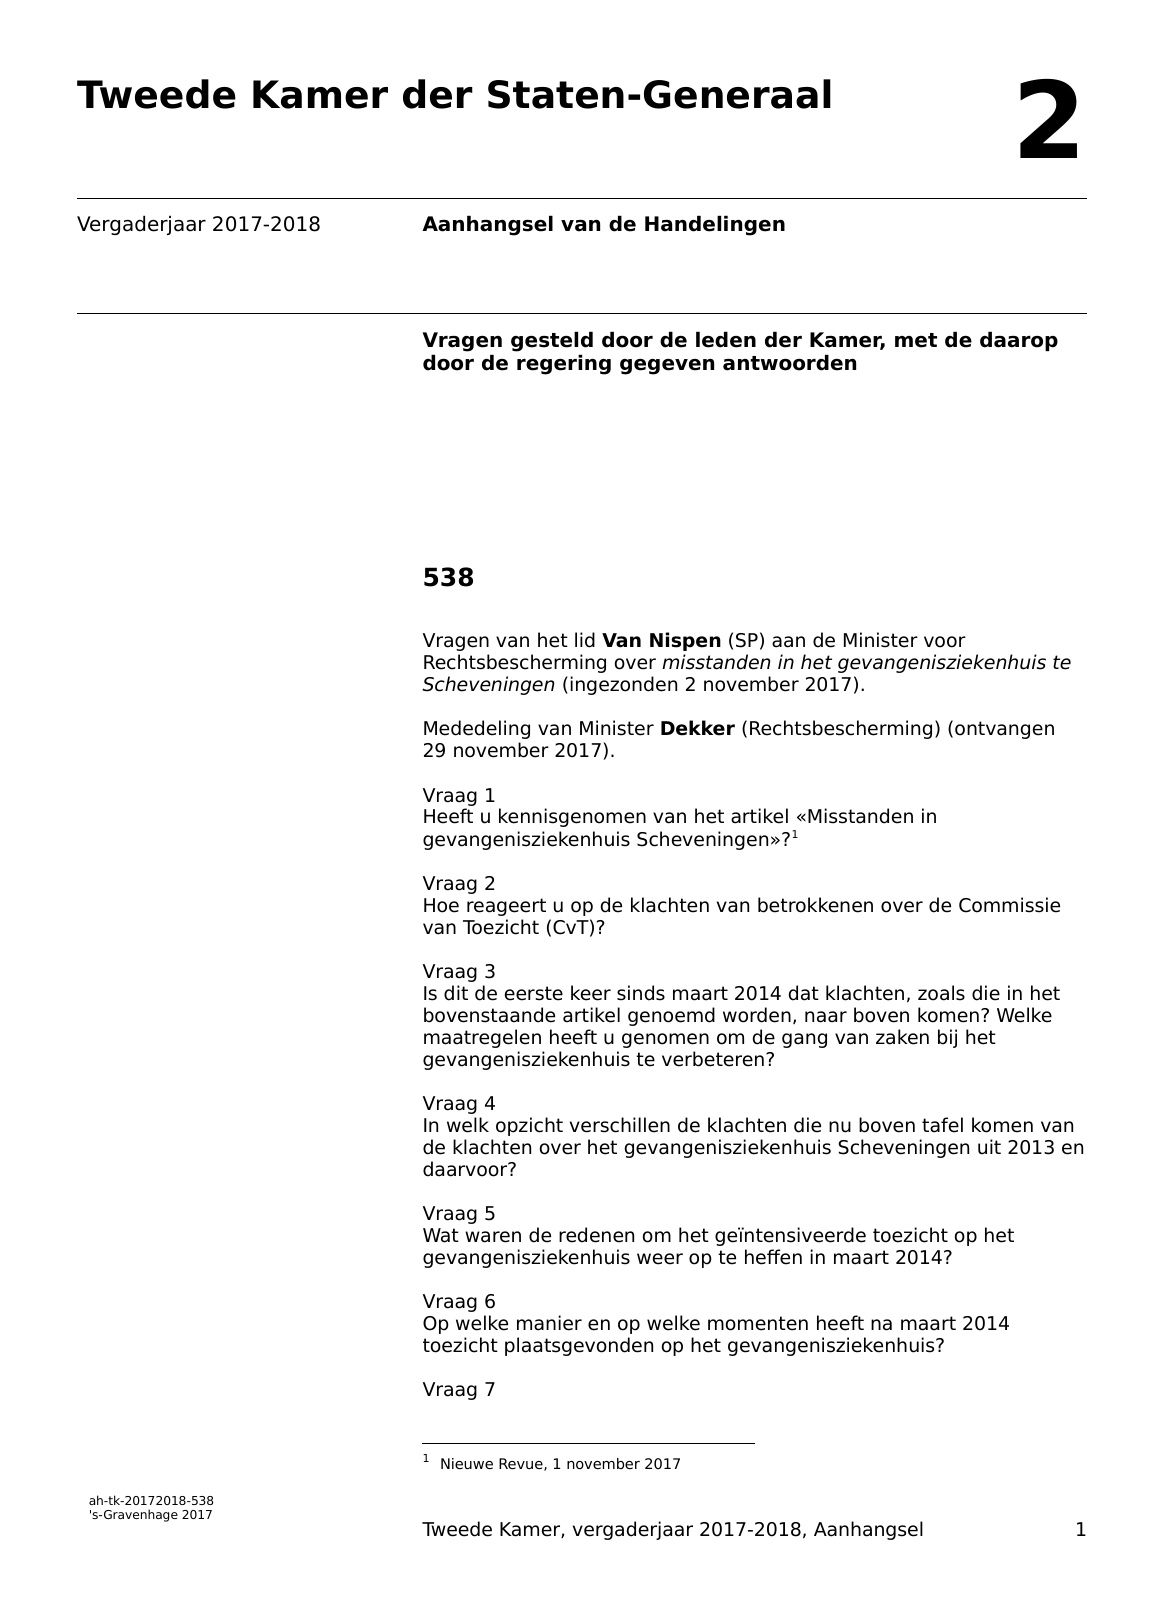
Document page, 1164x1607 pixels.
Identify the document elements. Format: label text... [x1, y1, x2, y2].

text 538 [422, 563, 1087, 592]
text Vraag 5 [422, 1203, 1087, 1225]
text In welk opzicht verschillen de klachten die nu boven tafel komen van de klachten over het gevangenisziekenhuis Scheveningen uit 2013 en daarvoor? [422, 1115, 1087, 1181]
text Wat waren de redenen om het geïntensiveerde toezicht op het gevangenisziekenhuis weer op te heffen in maart 2014? [422, 1225, 1087, 1269]
text Vraag 4 [422, 1093, 1087, 1115]
text 's-Gravenhage 2017 [88, 1508, 323, 1522]
text Vraag 3 [422, 961, 1087, 983]
text Vraag 6 [422, 1291, 1087, 1313]
text Mededeling van Minister Dekker (Rechtsbescherming) (ontvangen 29 november 2017). [422, 718, 1087, 762]
text Vraag 7 [422, 1379, 1087, 1401]
table_cell Vragen gesteld door de leden der Kamer, met de daarop door de regering gegeven antwoorden [422, 314, 1087, 375]
text Vragen van het lid Van Nispen (SP) aan de Minister voor Rechtsbescherming over misstanden in het gevangenisziekenhuis te Scheveningen (ingezonden 2 november 2017). [422, 630, 1087, 696]
text ah-tk-20172018-538 [88, 1494, 323, 1508]
table_cell Vergaderjaar 2017-2018 [77, 199, 422, 313]
text Is dit de eerste keer sinds maart 2014 dat klachten, zoals die in het bovenstaande artikel genoemd worden, naar boven komen? Welke maatregelen heeft u genomen om de gang van zaken bij het gevangenisziekenhuis te verbeteren? [422, 983, 1087, 1071]
table_header 2 [886, 59, 1087, 198]
text Vraag 2 [422, 873, 1087, 894]
text Hoe reageert u op de klachten van betrokkenen over de Commissie van Toezicht (CvT)? [422, 894, 1087, 938]
table_cell [77, 314, 422, 375]
text Vraag 1 [422, 784, 1087, 806]
table_cell Aanhangsel van de Handelingen [422, 199, 1087, 313]
text Nieuwe Revue, 1 november 2017 [422, 1452, 1087, 1474]
table_header Tweede Kamer der Staten-Generaal [77, 59, 886, 198]
text Heeft u kennisgenomen van het artikel «Misstanden in gevangenisziekenhuis Scheveningen»? [422, 806, 1087, 850]
text Op welke manier en op welke momenten heeft na maart 2014 toezicht plaatsgevonden op het gevangenisziekenhuis? [422, 1313, 1087, 1357]
